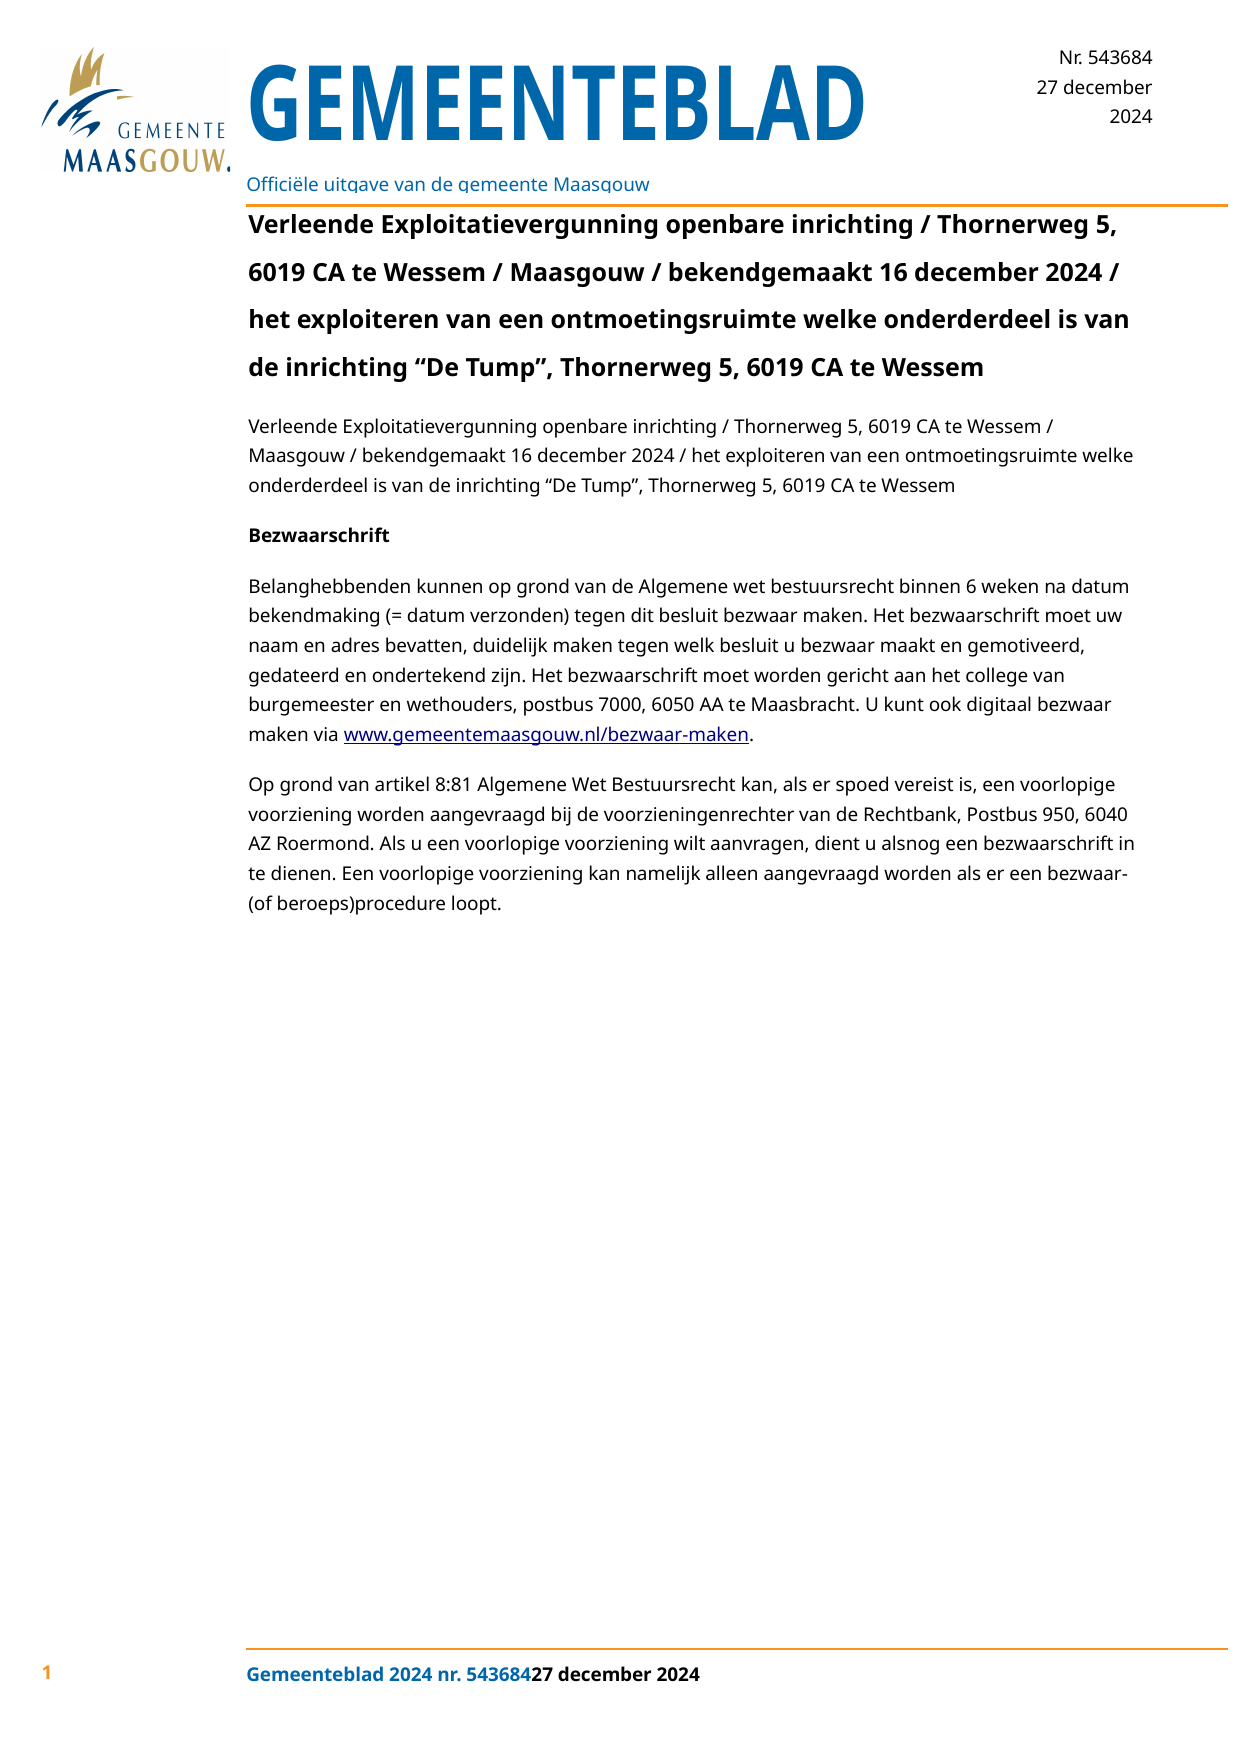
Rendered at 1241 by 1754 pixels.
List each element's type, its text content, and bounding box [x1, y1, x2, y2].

text Verleende Exploitatievergunning openbare inrichting / Thornerweg 5, 6019 CA te Wessem / Maasgouw / bekendgemaakt 16 december 2024 / het exploiteren van een ontmoetingsruimte welke onderderdeel is van de inrichting “De Tump”, Thornerweg 5, 6019 CA te Wessem [248, 413, 1152, 498]
text Verleende Exploitatievergunning openbare inrichting / Thornerweg 5, 6019 CA te Wessem / Maasgouw / bekendgemaakt 16 december 2024 / het exploiteren van een ontmoetingsruimte welke onderderdeel is van de inrichting “De Tump”, Thornerweg 5, 6019 CA te Wessem [248, 207, 1152, 384]
text Op grond van artikel 8:81 Algemene Wet Bestuursrecht kan, als er spoed vereist is, een voorlopige voorziening worden aangevraagd bij de voorzieningenrechter van de Rechtbank, Postbus 950, 6040 AZ Roermond. Als u een voorlopige voorziening wilt aanvragen, dient u alsnog een bezwaarschrift in te dienen. Een voorlopige voorziening kan namelijk alleen aangevraagd worden als er een bezwaar- (of beroeps)procedure loopt. [248, 771, 1152, 916]
text Belanghebbenden kunnen op grond van de Algemene wet bestuursrecht binnen 6 weken na datum bekendmaking (= datum verzonden) tegen dit besluit bezwaar maken. Het bezwaarschrift moet uw naam en adres bevatten, duidelijk maken tegen welk besluit u bezwaar maakt en gemotiveerd, gedateerd en ondertekend zijn. Het bezwaarschrift moet worden gericht aan het college van burgemeester en wethouders, postbus 7000, 6050 AA te Maasbracht. U kunt ook digitaal bezwaar maken via www.gemeentemaasgouw.nl/bezwaar-maken. [248, 573, 1152, 747]
text Bezwaarschrift [248, 523, 1152, 548]
picture [41, 47, 231, 172]
